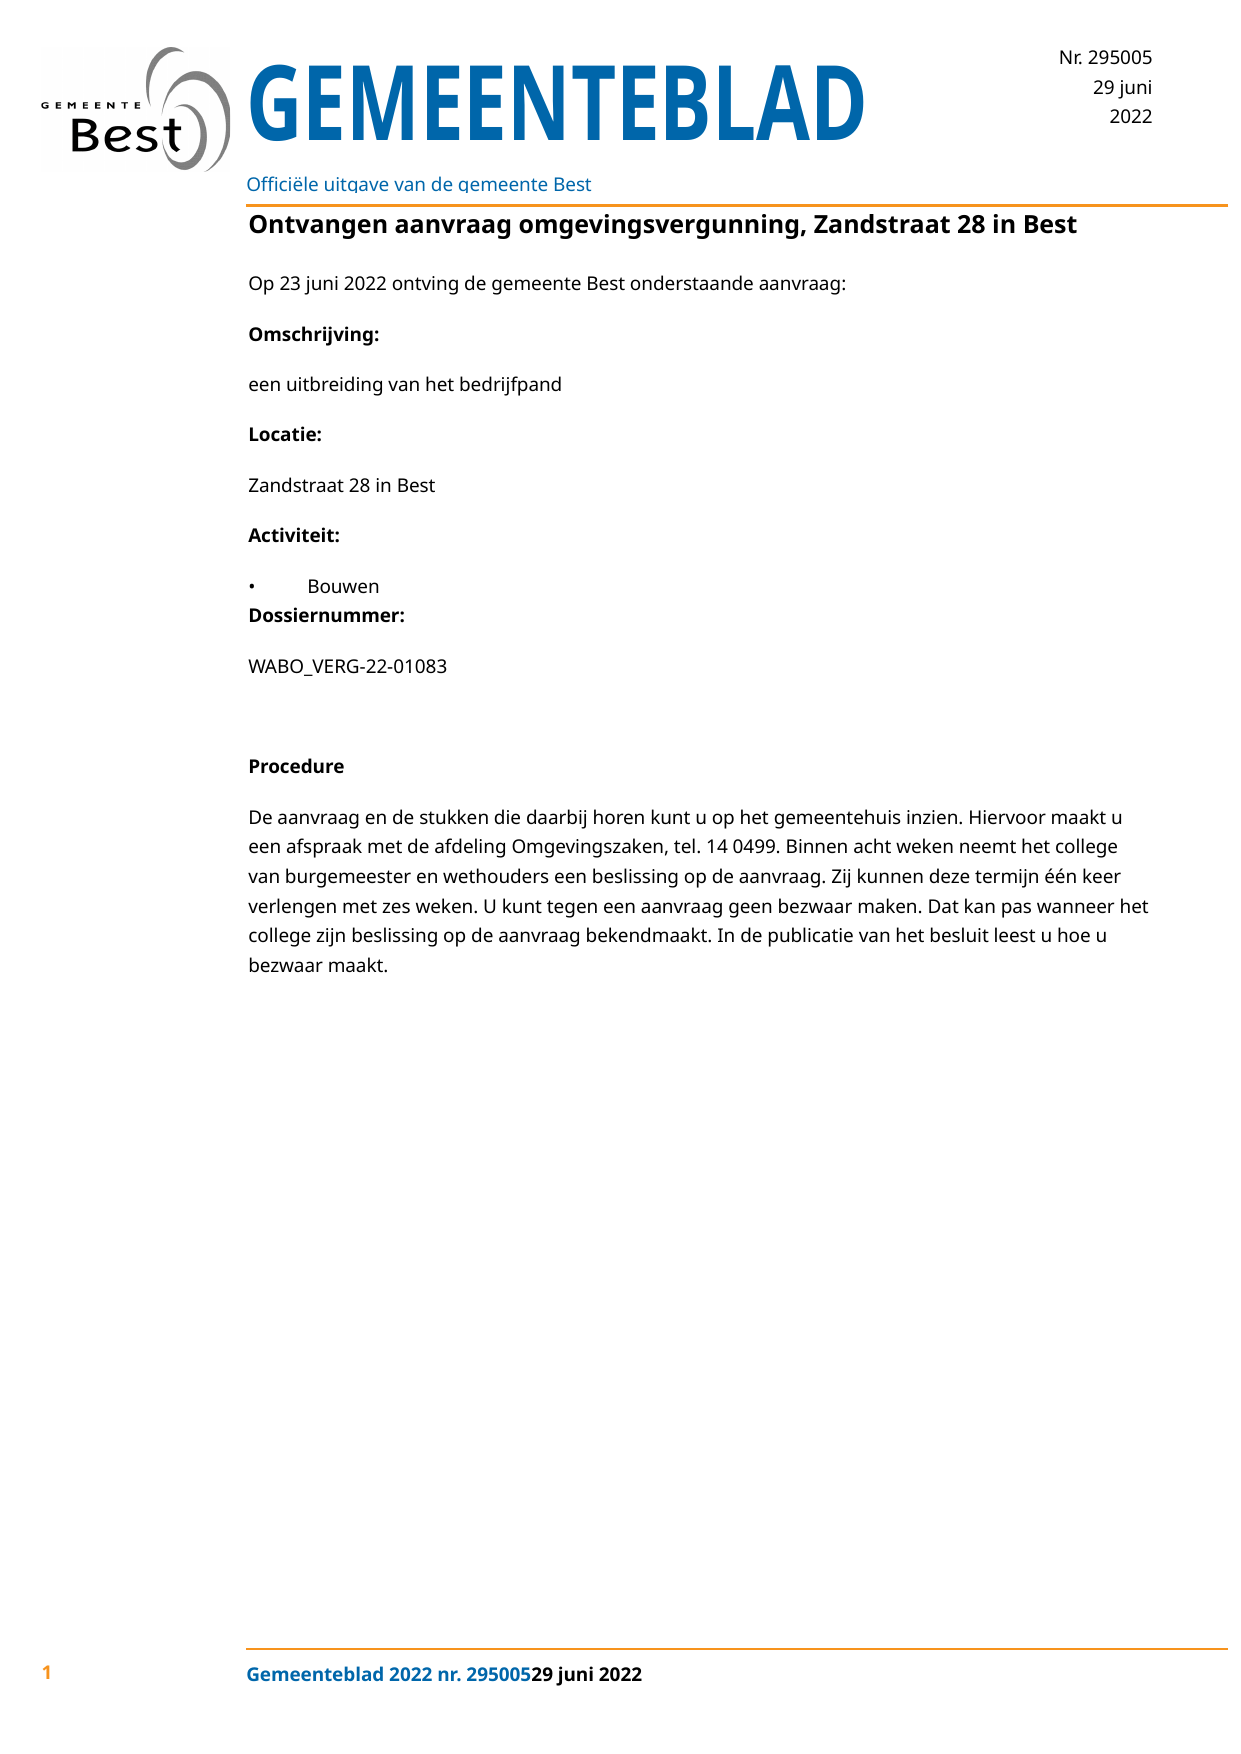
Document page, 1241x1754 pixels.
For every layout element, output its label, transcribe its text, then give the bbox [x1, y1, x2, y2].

text een uitbreiding van het bedrijfpand [248, 371, 1152, 397]
text Op 23 juni 2022 ontving de gemeente Best onderstaande aanvraag: [248, 270, 1152, 296]
picture [41, 47, 231, 172]
text Ontvangen aanvraag omgevingsvergunning, Zandstraat 28 in Best [248, 207, 1152, 241]
text WABO_VERG-22-01083 [248, 653, 1152, 678]
text Omschrijving: [248, 321, 1152, 346]
text De aanvraag en de stukken die daarbij horen kunt u op het gemeentehuis inzien. Hiervoor maakt u een afspraak met de afdeling Omgevingszaken, tel. 14 0499. Binnen acht weken neemt het college van burgemeester en wethouders een beslissing op de aanvraag. Zij kunnen deze termijn één keer verlengen met zes weken. U kunt tegen een aanvraag geen bezwaar maken. Dat kan pas wanneer het college zijn beslissing op de aanvraag bekendmaakt. In de publicatie van het besluit leest u hoe u bezwaar maakt. [248, 804, 1152, 978]
text Procedure [248, 754, 1152, 779]
text Dossiernummer: [248, 602, 1152, 628]
list Bouwen [248, 573, 1152, 598]
text Locatie: [248, 422, 1152, 447]
text Activiteit: [248, 522, 1152, 548]
text Zandstraat 28 in Best [248, 472, 1152, 498]
